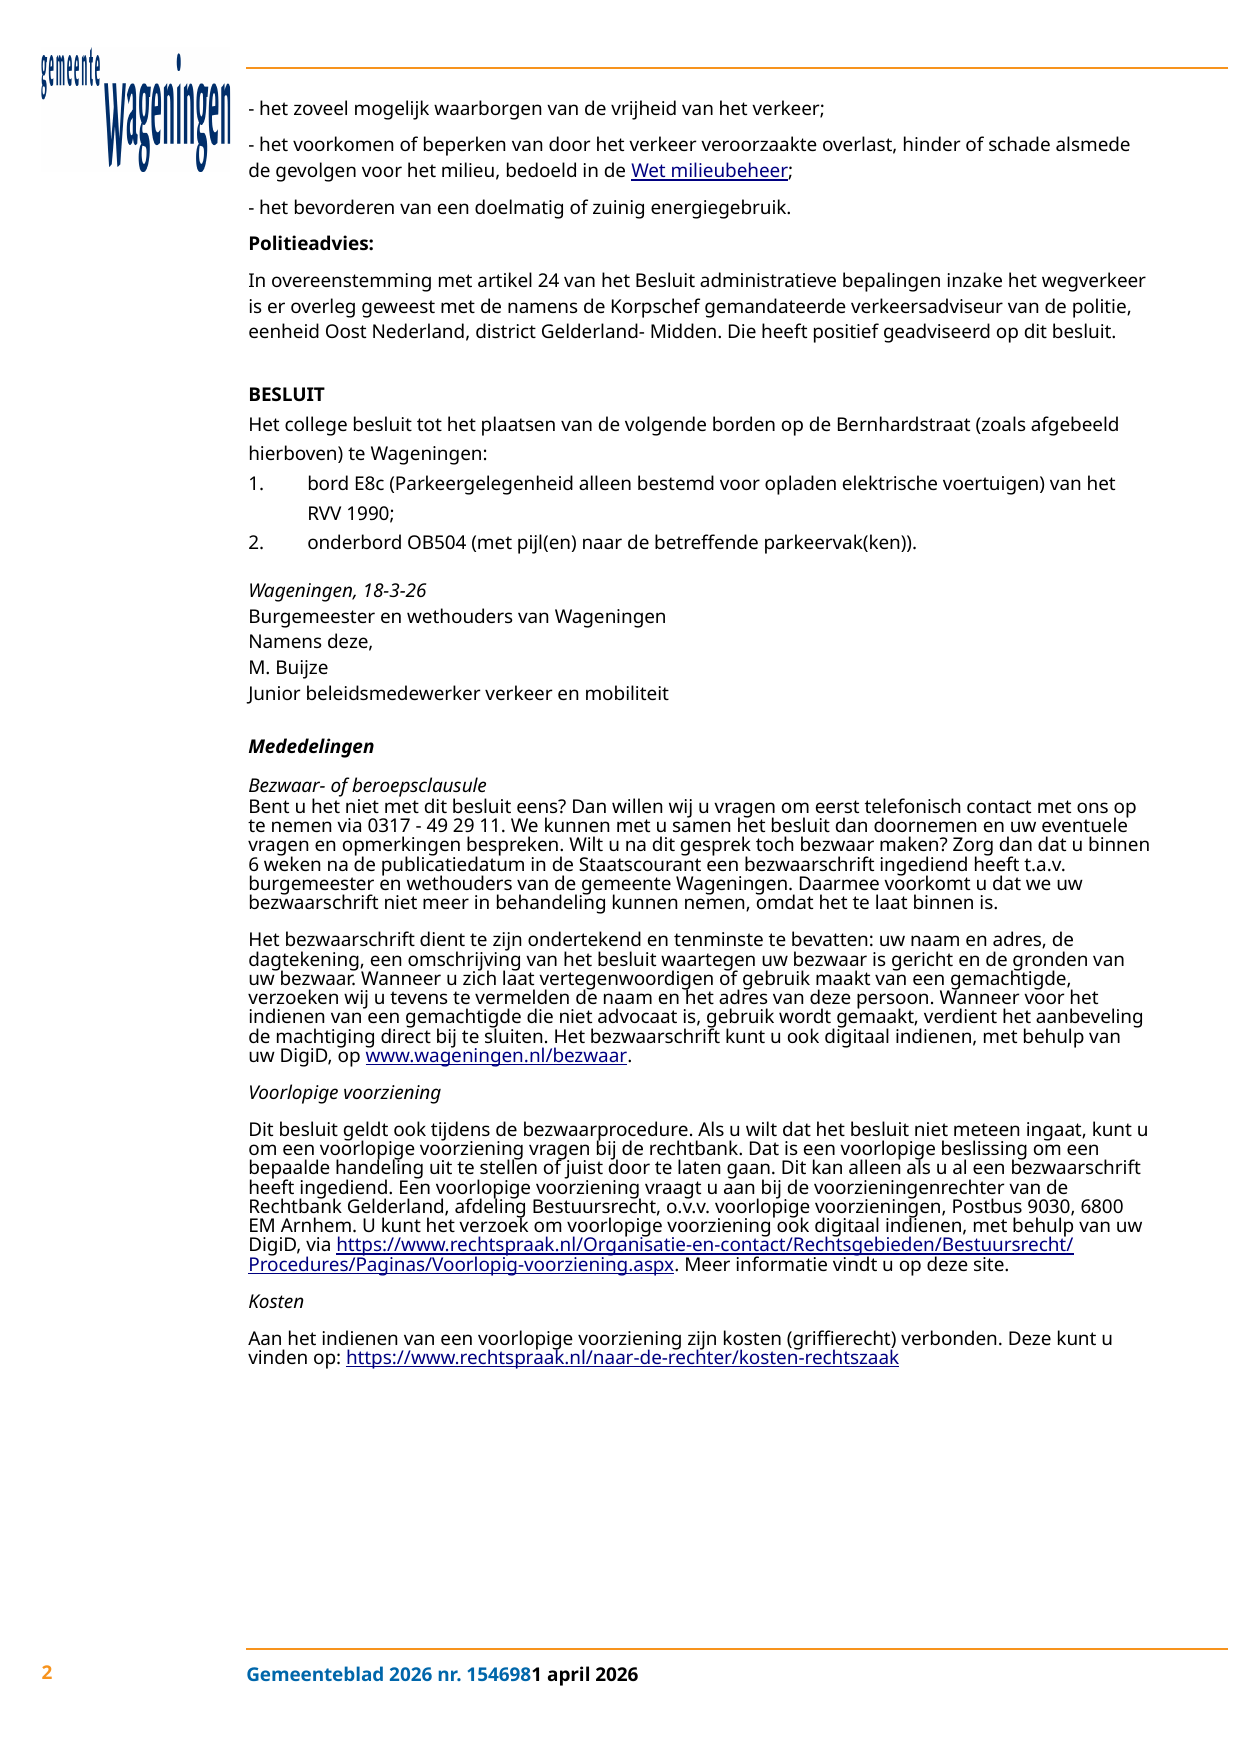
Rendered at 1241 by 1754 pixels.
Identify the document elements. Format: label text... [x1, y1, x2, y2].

text In overeenstemming met artikel 24 van het Besluit administratieve bepalingen inzake het wegverkeer is er overleg geweest met de namens de Korpschef gemandateerde verkeersadviseur van de politie, eenheid Oost Nederland, district Gelderland- Midden. Die heeft positief geadviseerd op dit besluit. [248, 267, 1152, 344]
text Het college besluit tot het plaatsen van de volgende borden op de Bernhardstraat (zoals afgebeeld hierboven) te Wageningen: [248, 411, 1152, 466]
text - het zoveel mogelijk waarborgen van de vrijheid van het verkeer; [248, 95, 1152, 121]
text Kosten [248, 1293, 1152, 1312]
text Bent u het niet met dit besluit eens? Dan willen wij u vragen om eerst telefonisch contact met ons op te nemen via 0317 - 49 29 11. We kunnen met u samen het besluit dan doornemen en uw eventuele vragen en opmerkingen bespreken. Wilt u na dit gesprek toch bezwaar maken? Zorg dan dat u binnen 6 weken na de publicatiedatum in de Staatscourant een bezwaarschrift ingediend heeft t.a.v. burgemeester en wethouders van de gemeente Wageningen. Daarmee voorkomt u dat we uw bezwaarschrift niet meer in behandeling kunnen nemen, omdat het te laat binnen is. [248, 798, 1152, 913]
list onderbord OB504 (met pijl(en) naar de betreffende parkeervak(ken)). [248, 529, 1152, 555]
text Namens deze, [248, 628, 1152, 654]
text M. Buijze [248, 654, 1152, 680]
text Het bezwaarschrift dient te zijn ondertekend en tenminste te bevatten: uw naam en adres, de dagtekening, een omschrijving van het besluit waartegen uw bezwaar is gericht en de gronden van uw bezwaar. Wanneer u zich laat vertegenwoordigen of gebruik maakt van een gemachtigde, verzoeken wij u tevens te vermelden de naam en het adres van deze persoon. Wanneer voor het indienen van een gemachtigde die niet advocaat is, gebruik wordt gemaakt, verdient het aanbeveling de machtiging direct bij te sluiten. Het bezwaarschrift kunt u ook digitaal indienen, met behulp van uw DigiD, op www.wageningen.nl/bezwaar. [248, 931, 1152, 1066]
text - het voorkomen of beperken van door het verkeer veroorzaakte overlast, hinder of schade alsmede de gevolgen voor het milieu, bedoeld in de Wet milieubeheer; [248, 131, 1152, 183]
text Voorlopige voorziening [248, 1084, 1152, 1103]
text - het bevorderen van een doelmatig of zuinig energiegebruik. [248, 194, 1152, 219]
text Burgemeester en wethouders van Wageningen [248, 603, 1152, 628]
text Junior beleidsmedewerker verkeer en mobiliteit [248, 680, 1152, 706]
picture [41, 47, 231, 172]
text BESLUIT [248, 381, 1152, 407]
text Aan het indienen van een voorlopige voorziening zijn kosten (griffierecht) verbonden. Deze kunt u vinden op: https://www.rechtspraak.nl/naar-de-rechter/kosten-rechtszaak [248, 1330, 1152, 1368]
text Mededelingen [248, 733, 1152, 759]
list bord E8c (Parkeergelegenheid alleen bestemd voor opladen elektrische voertuigen) van het RVV 1990; [248, 470, 1152, 525]
text Wageningen, 18-3-26 [248, 577, 1152, 603]
text Politieadvies: [248, 231, 1152, 256]
text Dit besluit geldt ook tijdens de bezwaarprocedure. Als u wilt dat het besluit niet meteen ingaat, kunt u om een voorlopige voorziening vragen bij de rechtbank. Dat is een voorlopige beslissing om een bepaalde handeling uit te stellen of juist door te laten gaan. Dit kan alleen als u al een bezwaarschrift heeft ingediend. Een voorlopige voorziening vraagt u aan bij de voorzieningenrechter van de Rechtbank Gelderland, afdeling Bestuursrecht, o.v.v. voorlopige voorzieningen, Postbus 9030, 6800 EM Arnhem. U kunt het verzoek om voorlopige voorziening ook digitaal indienen, met behulp van uw DigiD, via https://www.rechtspraak.nl/Organisatie-en-contact/Rechtsgebieden/Bestuursrecht/Procedures/Paginas/Voorlopig-voorziening.aspx. Meer informatie vindt u op deze site. [248, 1121, 1152, 1275]
text Bezwaar- of beroepsclausule [248, 772, 1152, 798]
